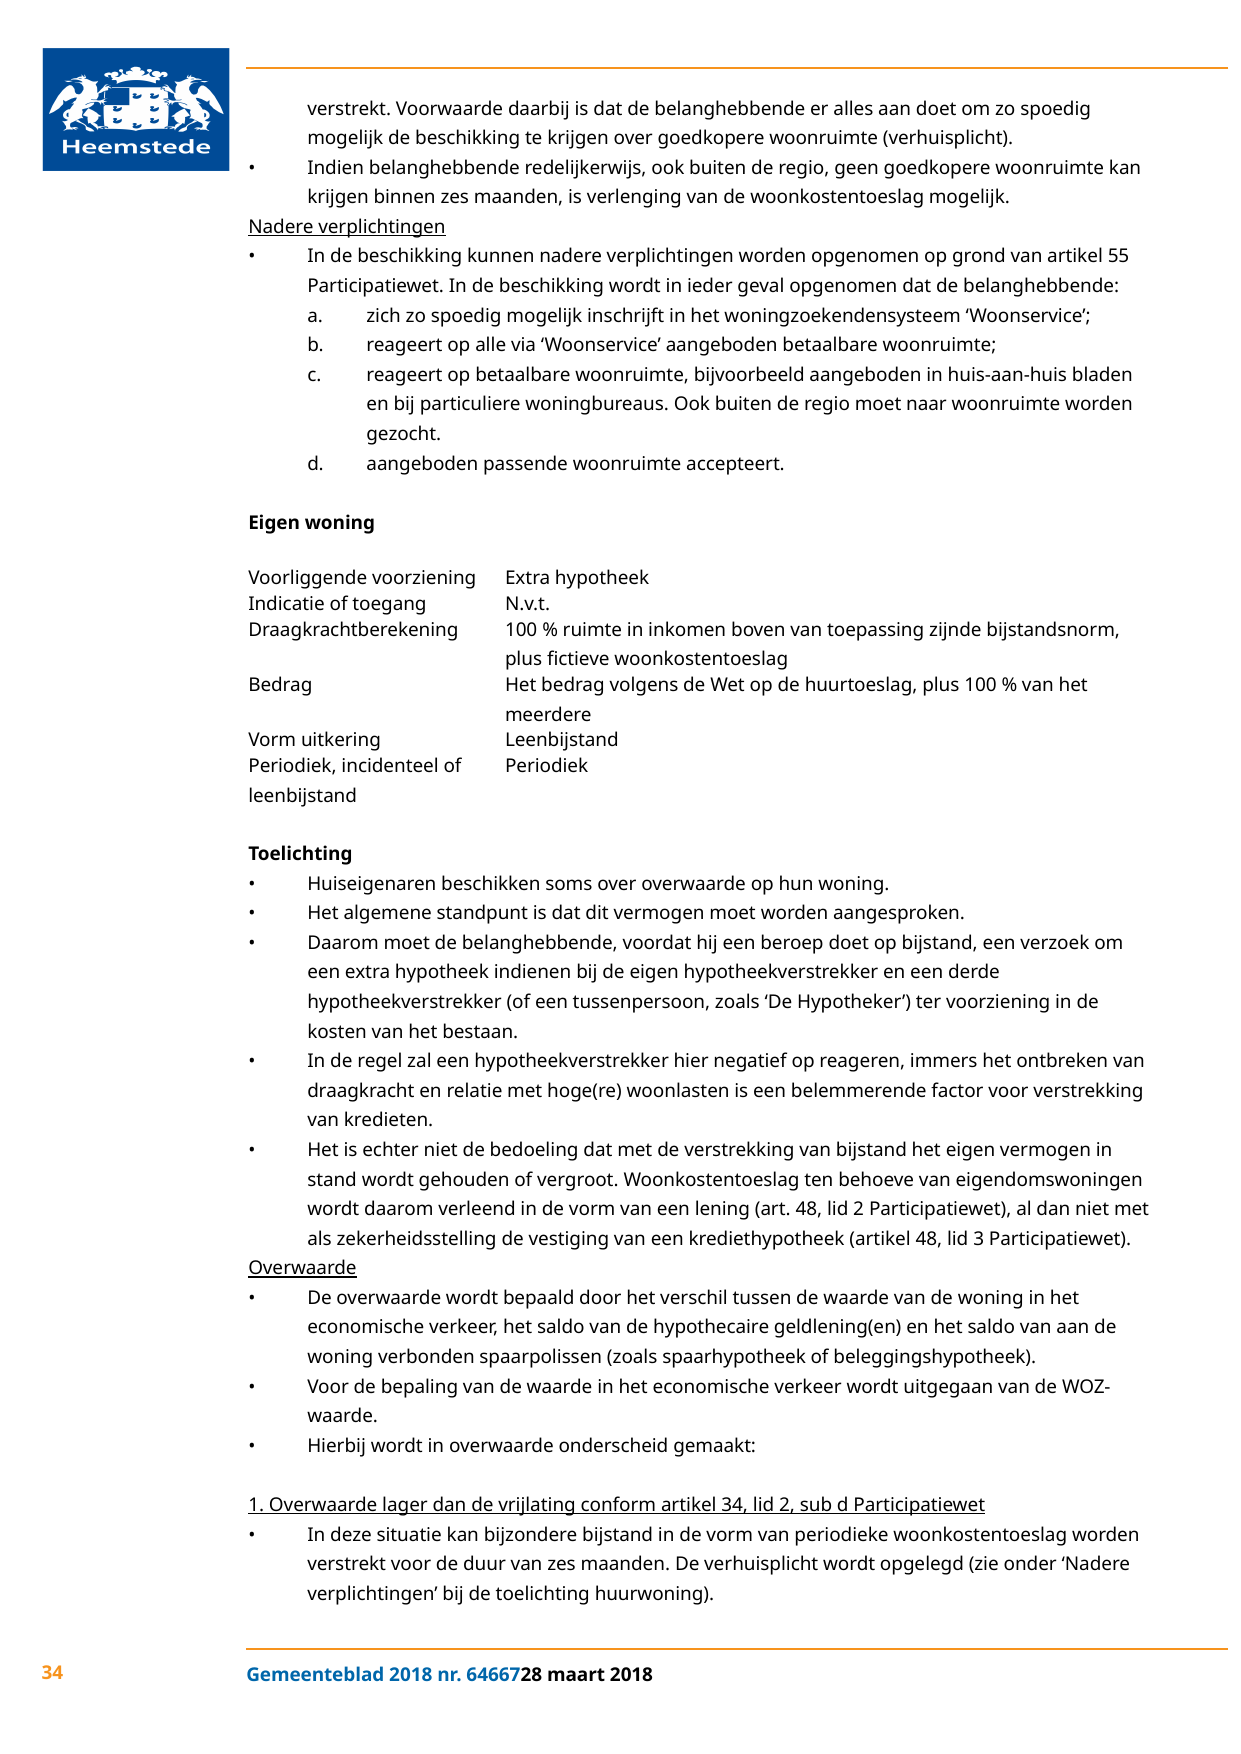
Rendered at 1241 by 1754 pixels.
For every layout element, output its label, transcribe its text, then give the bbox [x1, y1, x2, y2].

table_cell N.v.t. [505, 590, 1152, 616]
table_cell Het bedrag volgens de Wet op de huurtoeslag, plus 100 % van het meerdere [505, 671, 1152, 726]
table_cell 100 % ruimte in inkomen boven van toepassing zijnde bijstandsnorm, plus fictieve woonkostentoeslag [505, 616, 1152, 671]
list In de beschikking kunnen nadere verplichtingen worden opgenomen op grond van artikel 55 Participatiewet. In de beschikking wordt in ieder geval opgenomen dat de belanghebbende: [248, 243, 1152, 298]
text Nadere verplichtingen [248, 213, 1152, 239]
table_cell Draagkrachtberekening [248, 616, 505, 671]
table_cell Vorm uitkering [248, 726, 505, 752]
list Huiseigenaren beschikken soms over overwaarde op hun woning. [248, 870, 1152, 896]
text 1. Overwaarde lager dan de vrijlating conform artikel 34, lid 2, sub d Participatiewet [248, 1491, 1152, 1517]
list aangeboden passende woonruimte accepteert. [307, 450, 1152, 476]
table_cell Periodiek, incidenteel of leenbijstand [248, 752, 505, 807]
list Daarom moet de belanghebbende, voordat hij een beroep doet op bijstand, een verzoek om een extra hypotheek indienen bij de eigen hypotheekverstrekker en een derde hypotheekverstrekker (of een tussenpersoon, zoals ‘De Hypotheker’) ter voorziening in de kosten van het bestaan. [248, 929, 1152, 1043]
list Het is echter niet de bedoeling dat met de verstrekking van bijstand het eigen vermogen in stand wordt gehouden of vergroot. Woonkostentoeslag ten behoeve van eigendomswoningen wordt daarom verleend in de vorm van een lening (art. 48, lid 2 Participatiewet), al dan niet met als zekerheidsstelling de vestiging van een krediethypotheek (artikel 48, lid 3 Participatiewet). [248, 1136, 1152, 1251]
picture [41, 47, 231, 172]
list reageert op alle via ‘Woonservice’ aangeboden betaalbare woonruimte; [307, 331, 1152, 357]
table_cell Leenbijstand [505, 726, 1152, 752]
table_cell Indicatie of toegang [248, 590, 505, 616]
list In deze situatie kan bijzondere bijstand in de vorm van periodieke woonkostentoeslag worden verstrekt voor de duur van zes maanden. De verhuisplicht wordt opgelegd (zie onder ‘Nadere verplichtingen’ bij de toelichting huurwoning). [248, 1521, 1152, 1606]
text Overwaarde [248, 1254, 1152, 1280]
list De overwaarde wordt bepaald door het verschil tussen de waarde van de woning in het economische verkeer, het saldo van de hypothecaire geldlening(en) en het saldo van aan de woning verbonden spaarpolissen (zoals spaarhypotheek of beleggingshypotheek). [248, 1284, 1152, 1369]
list Hierbij wordt in overwaarde onderscheid gemaakt: [248, 1432, 1152, 1458]
list verstrekt. Voorwaarde daarbij is dat de belanghebbende er alles aan doet om zo spoedig mogelijk de beschikking te krijgen over goedkopere woonruimte (verhuisplicht). [248, 95, 1152, 150]
table_header Extra hypotheek [505, 564, 1152, 590]
list In de regel zal een hypotheekverstrekker hier negatief op reageren, immers het ontbreken van draagkracht en relatie met hoge(re) woonlasten is een belemmerende factor voor verstrekking van kredieten. [248, 1047, 1152, 1132]
table_cell Bedrag [248, 671, 505, 726]
list Het algemene standpunt is dat dit vermogen moet worden aangesproken. [248, 899, 1152, 925]
list reageert op betaalbare woonruimte, bijvoorbeeld aangeboden in huis-aan-huis bladen en bij particuliere woningbureaus. Ook buiten de regio moet naar woonruimte worden gezocht. [307, 361, 1152, 446]
table_cell Periodiek [505, 752, 1152, 807]
table_header Voorliggende voorziening [248, 564, 505, 590]
list zich zo spoedig mogelijk inschrijft in het woningzoekendensysteem ‘Woonservice’; [307, 302, 1152, 328]
text Eigen woning [248, 509, 1152, 535]
list Voor de bepaling van de waarde in het economische verkeer wordt uitgegaan van de WOZ-waarde. [248, 1373, 1152, 1428]
text Toelichting [248, 840, 1152, 866]
list Indien belanghebbende redelijkerwijs, ook buiten de regio, geen goedkopere woonruimte kan krijgen binnen zes maanden, is verlenging van de woonkostentoeslag mogelijk. [248, 154, 1152, 209]
